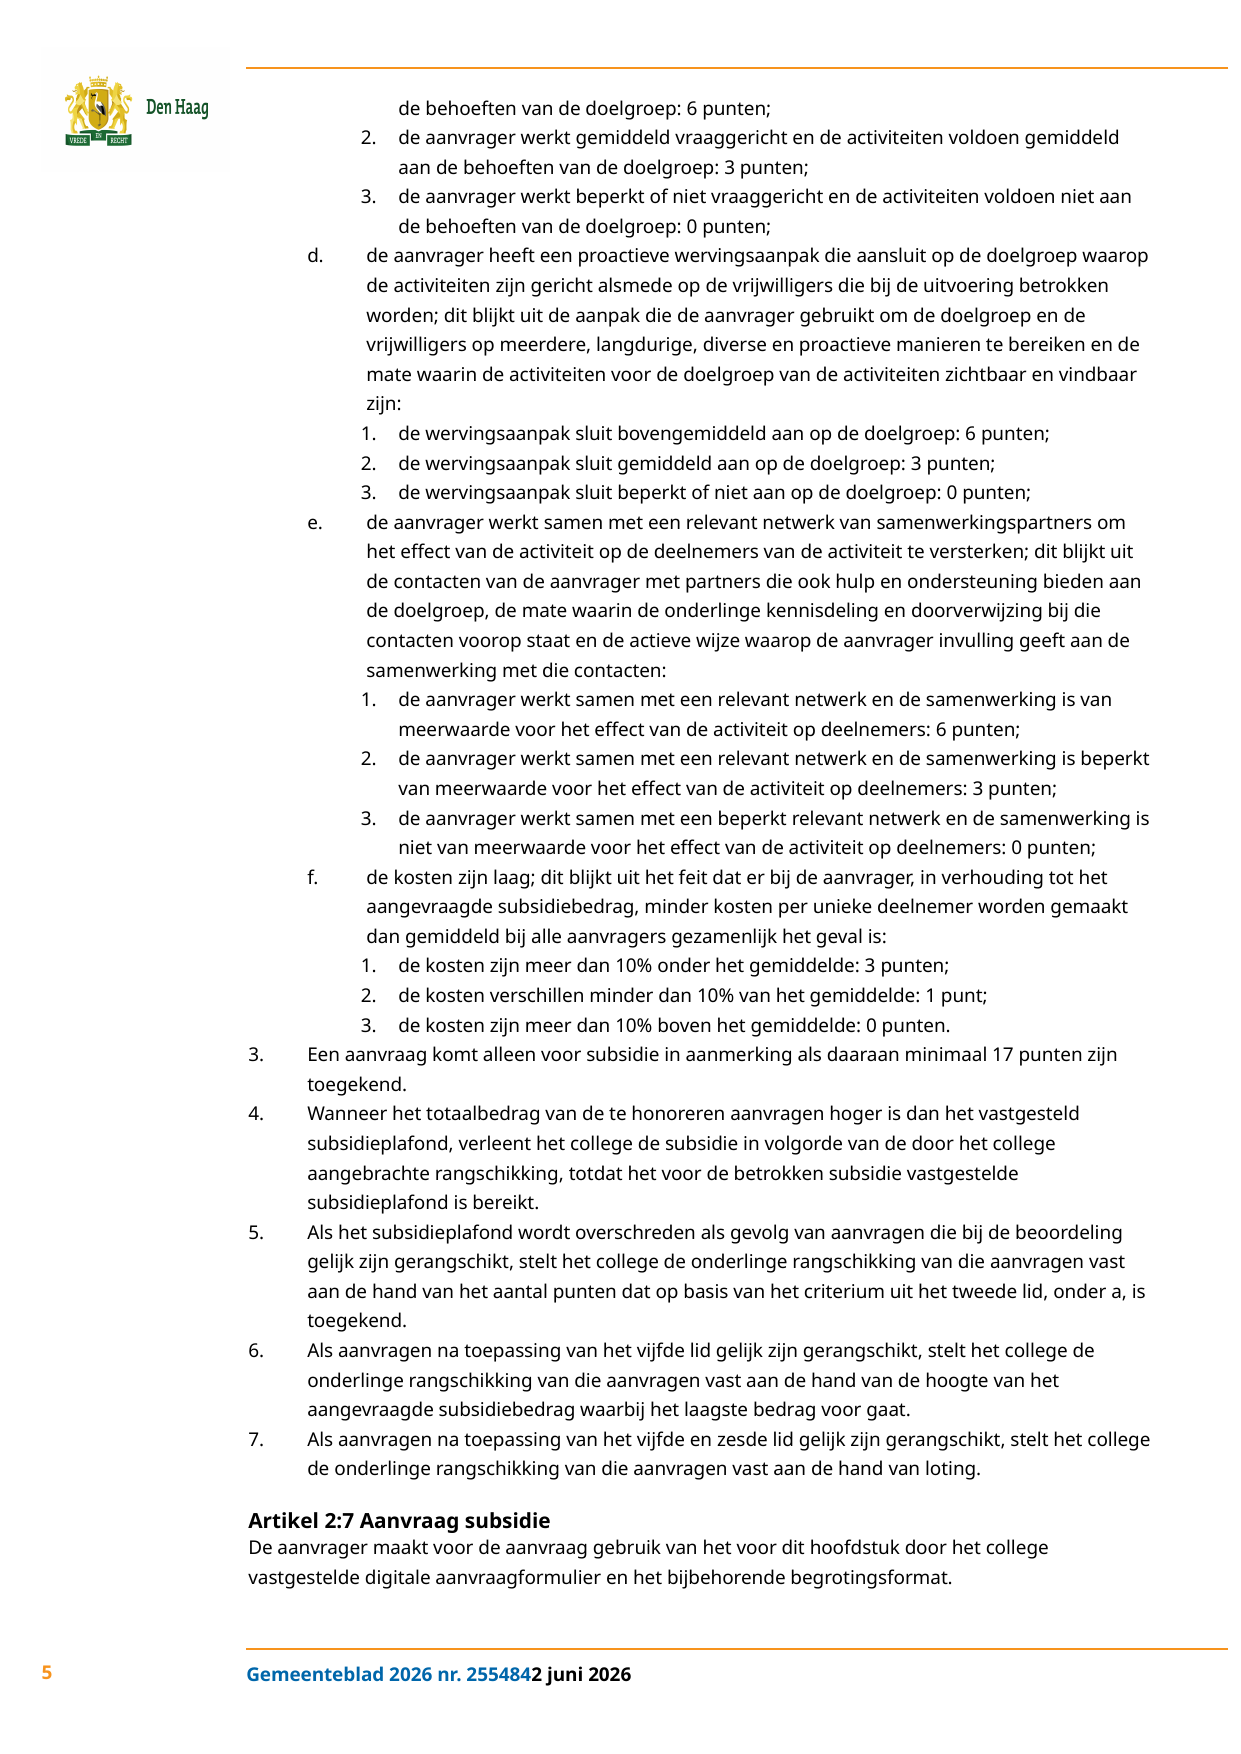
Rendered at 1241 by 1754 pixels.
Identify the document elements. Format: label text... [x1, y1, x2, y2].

list de aanvrager werkt samen met een beperkt relevant netwerk en de samenwerking is niet van meerwaarde voor het effect van de activiteit op deelnemers: 0 punten; [361, 805, 1152, 860]
list de aanvrager heeft een proactieve wervingsaanpak die aansluit op de doelgroep waarop de activiteiten zijn gericht alsmede op de vrijwilligers die bij de uitvoering betrokken worden; dit blijkt uit de aanpak die de aanvrager gebruikt om de doelgroep en de vrijwilligers op meerdere, langdurige, diverse en proactieve manieren te bereiken en de mate waarin de activiteiten voor de doelgroep van de activiteiten zichtbaar en vindbaar zijn: [307, 243, 1152, 416]
list de kosten zijn meer dan 10% onder het gemiddelde: 3 punten; [361, 953, 1152, 978]
picture [41, 47, 231, 172]
list Wanneer het totaalbedrag van de te honoreren aanvragen hoger is dan het vastgesteld subsidieplafond, verleent het college de subsidie in volgorde van de door het college aangebrachte rangschikking, totdat het voor de betrokken subsidie vastgestelde subsidieplafond is bereikt. [248, 1101, 1152, 1215]
list de aanvrager werkt samen met een relevant netwerk en de samenwerking is van meerwaarde voor het effect van de activiteit op deelnemers: 6 punten; [361, 686, 1152, 742]
text De aanvrager maakt voor de aanvraag gebruik van het voor dit hoofdstuk door het college vastgestelde digitale aanvraagformulier en het bijbehorende begrotingsformat. [248, 1534, 1152, 1590]
list de wervingsaanpak sluit gemiddeld aan op de doelgroep: 3 punten; [361, 450, 1152, 476]
list Een aanvraag komt alleen voor subsidie in aanmerking als daaraan minimaal 17 punten zijn toegekend. [248, 1041, 1152, 1097]
text Artikel 2:7 Aanvraag subsidie [248, 1506, 1152, 1534]
list Als aanvragen na toepassing van het vijfde en zesde lid gelijk zijn gerangschikt, stelt het college de onderlinge rangschikking van die aanvragen vast aan de hand van loting. [248, 1426, 1152, 1481]
list de aanvrager werkt beperkt of niet vraaggericht en de activiteiten voldoen niet aan de behoeften van de doelgroep: 0 punten; [361, 183, 1152, 239]
list Als het subsidieplafond wordt overschreden als gevolg van aanvragen die bij de beoordeling gelijk zijn gerangschikt, stelt het college de onderlinge rangschikking van die aanvragen vast aan de hand van het aantal punten dat op basis van het criterium uit het tweede lid, onder a, is toegekend. [248, 1219, 1152, 1333]
list Als aanvragen na toepassing van het vijfde lid gelijk zijn gerangschikt, stelt het college de onderlinge rangschikking van die aanvragen vast aan de hand van de hoogte van het aangevraagde subsidiebedrag waarbij het laagste bedrag voor gaat. [248, 1337, 1152, 1422]
list de behoeften van de doelgroep: 6 punten; [361, 95, 1152, 121]
list de kosten verschillen minder dan 10% van het gemiddelde: 1 punt; [361, 982, 1152, 1008]
list de kosten zijn laag; dit blijkt uit het feit dat er bij de aanvrager, in verhouding tot het aangevraagde subsidiebedrag, minder kosten per unieke deelnemer worden gemaakt dan gemiddeld bij alle aanvragers gezamenlijk het geval is: [307, 864, 1152, 949]
list de wervingsaanpak sluit bovengemiddeld aan op de doelgroep: 6 punten; [361, 420, 1152, 446]
list de kosten zijn meer dan 10% boven het gemiddelde: 0 punten. [361, 1012, 1152, 1038]
list de aanvrager werkt samen met een relevant netwerk en de samenwerking is beperkt van meerwaarde voor het effect van de activiteit op deelnemers: 3 punten; [361, 746, 1152, 801]
list de aanvrager werkt samen met een relevant netwerk van samenwerkingspartners om het effect van de activiteit op de deelnemers van de activiteit te versterken; dit blijkt uit de contacten van de aanvrager met partners die ook hulp en ondersteuning bieden aan de doelgroep, de mate waarin de onderlinge kennisdeling en doorverwijzing bij die contacten voorop staat en de actieve wijze waarop de aanvrager invulling geeft aan de samenwerking met die contacten: [307, 509, 1152, 683]
list de wervingsaanpak sluit beperkt of niet aan op de doelgroep: 0 punten; [361, 479, 1152, 505]
list de aanvrager werkt gemiddeld vraaggericht en de activiteiten voldoen gemiddeld aan de behoeften van de doelgroep: 3 punten; [361, 124, 1152, 180]
